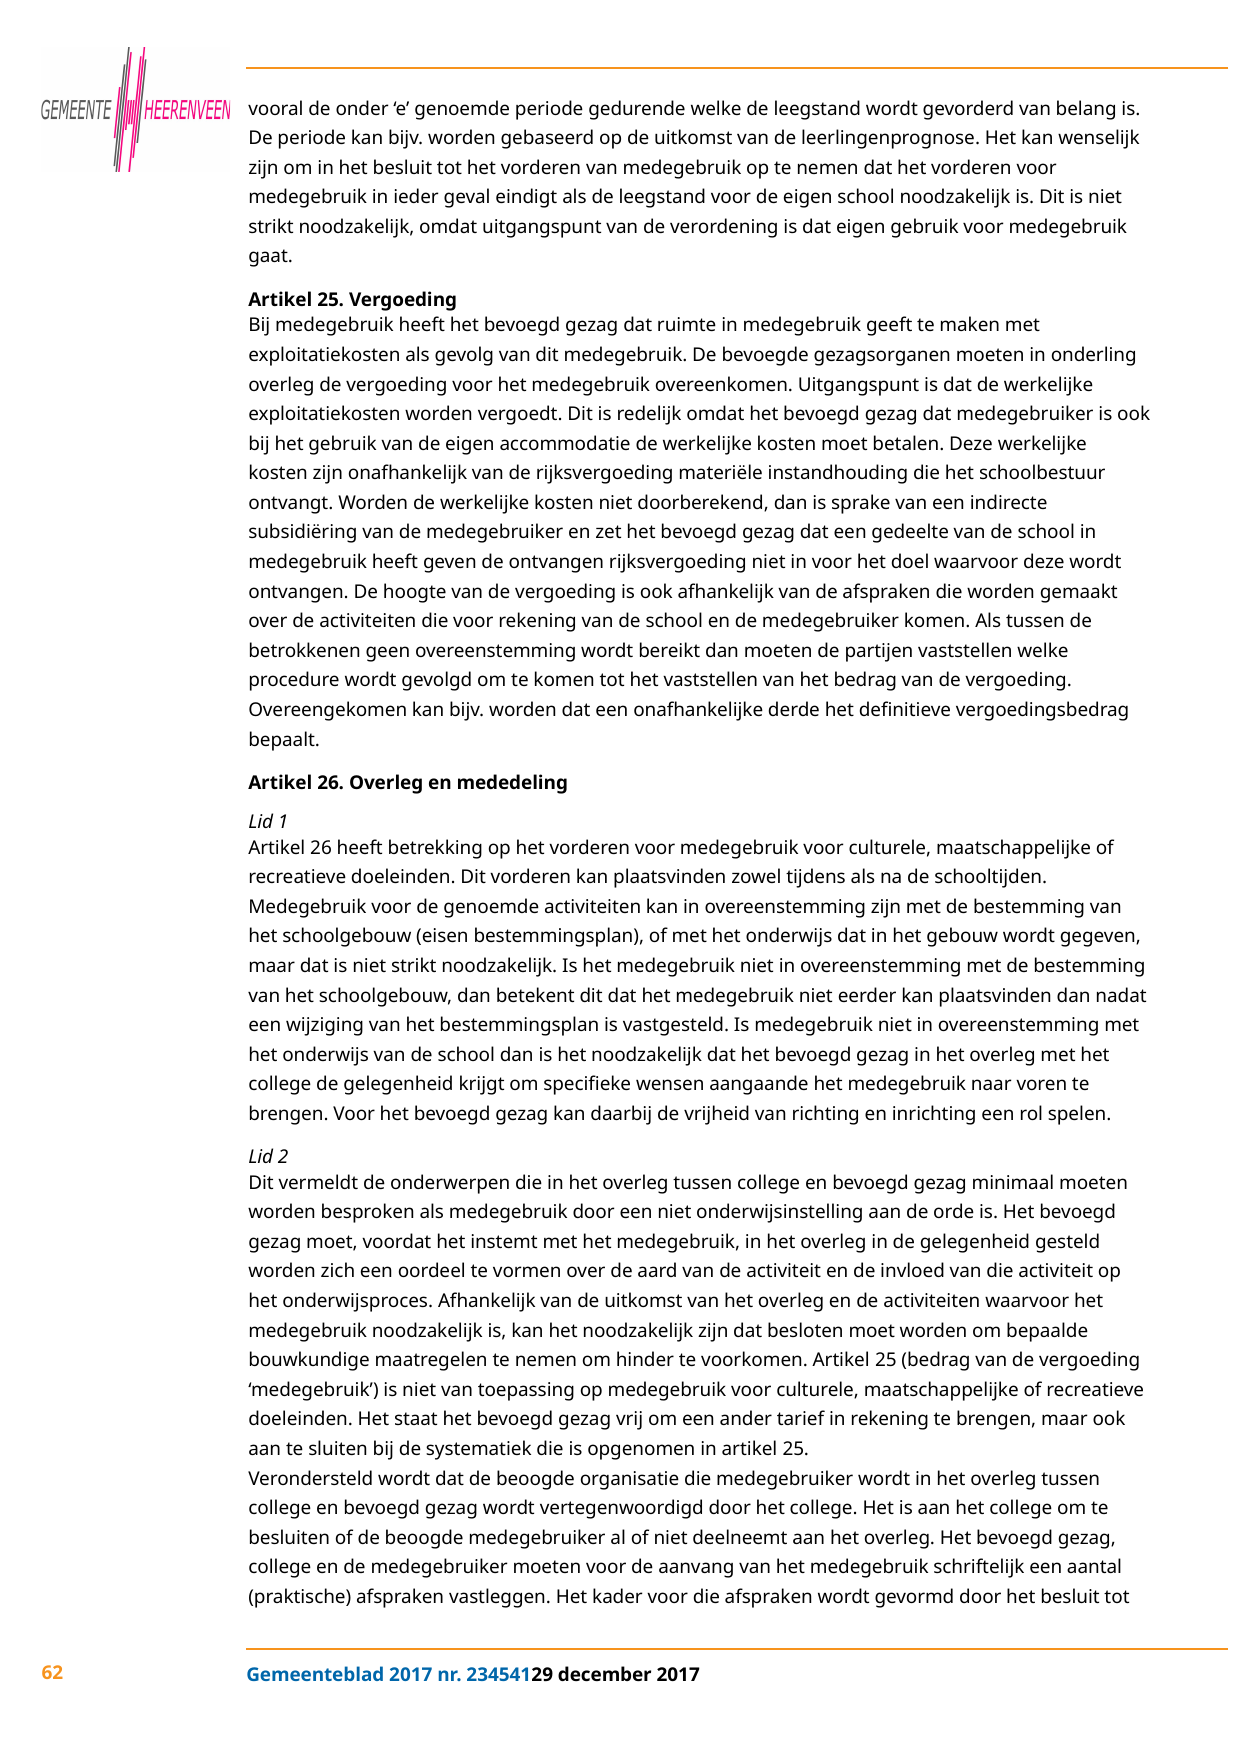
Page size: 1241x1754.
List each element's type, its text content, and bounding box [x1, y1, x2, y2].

text Bij medegebruik heeft het bevoegd gezag dat ruimte in medegebruik geeft te maken met exploitatiekosten als gevolg van dit medegebruik. De bevoegde gezagsorganen moeten in onderling overleg de vergoeding voor het medegebruik overeenkomen. Uitgangspunt is dat de werkelijke exploitatiekosten worden vergoedt. Dit is redelijk omdat het bevoegd gezag dat medegebruiker is ook bij het gebruik van de eigen accommodatie de werkelijke kosten moet betalen. Deze werkelijke kosten zijn onafhankelijk van de rijksvergoeding materiële instandhouding die het schoolbestuur ontvangt. Worden de werkelijke kosten niet doorberekend, dan is sprake van een indirecte subsidiëring van de medegebruiker en zet het bevoegd gezag dat een gedeelte van de school in medegebruik heeft geven de ontvangen rijksvergoeding niet in voor het doel waarvoor deze wordt ontvangen. De hoogte van de vergoeding is ook afhankelijk van de afspraken die worden gemaakt over de activiteiten die voor rekening van de school en de medegebruiker komen. Als tussen de betrokkenen geen overeenstemming wordt bereikt dan moeten de partijen vaststellen welke procedure wordt gevolgd om te komen tot het vaststellen van het bedrag van de vergoeding. Overeengekomen kan bijv. worden dat een onafhankelijke derde het definitieve vergoedingsbedrag bepaalt. [248, 312, 1152, 751]
text Artikel 25. Vergoeding [248, 286, 1152, 312]
text Artikel 26 heeft betrekking op het vorderen voor medegebruik voor culturele, maatschappelijke of recreatieve doeleinden. Dit vorderen kan plaatsvinden zowel tijdens als na de schooltijden. Medegebruik voor de genoemde activiteiten kan in overeenstemming zijn met de bestemming van het schoolgebouw (eisen bestemmingsplan), of met het onderwijs dat in het gebouw wordt gegeven, maar dat is niet strikt noodzakelijk. Is het medegebruik niet in overeenstemming met de bestemming van het schoolgebouw, dan betekent dit dat het medegebruik niet eerder kan plaatsvinden dan nadat een wijziging van het bestemmingsplan is vastgesteld. Is medegebruik niet in overeenstemming met het onderwijs van de school dan is het noodzakelijk dat het bevoegd gezag in het overleg met het college de gelegenheid krijgt om specifieke wensen aangaande het medegebruik naar voren te brengen. Voor het bevoegd gezag kan daarbij de vrijheid van richting en inrichting een rol spelen. [248, 834, 1152, 1126]
text Dit vermeldt de onderwerpen die in het overleg tussen college en bevoegd gezag minimaal moeten worden besproken als medegebruik door een niet onderwijsinstelling aan de orde is. Het bevoegd gezag moet, voordat het instemt met het medegebruik, in het overleg in de gelegenheid gesteld worden zich een oordeel te vormen over de aard van de activiteit en de invloed van die activiteit op het onderwijsproces. Afhankelijk van de uitkomst van het overleg en de activiteiten waarvoor het medegebruik noodzakelijk is, kan het noodzakelijk zijn dat besloten moet worden om bepaalde bouwkundige maatregelen te nemen om hinder te voorkomen. Artikel 25 (bedrag van de vergoeding ‘medegebruik’) is niet van toepassing op medegebruik voor culturele, maatschappelijke of recreatieve doeleinden. Het staat het bevoegd gezag vrij om een ander tarief in rekening te brengen, maar ook aan te sluiten bij de systematiek die is opgenomen in artikel 25. [248, 1169, 1152, 1461]
text Artikel 26. Overleg en mededeling [248, 769, 1152, 794]
text Verondersteld wordt dat de beoogde organisatie die medegebruiker wordt in het overleg tussen college en bevoegd gezag wordt vertegenwoordigd door het college. Het is aan het college om te besluiten of de beoogde medegebruiker al of niet deelneemt aan het overleg. Het bevoegd gezag, college en de medegebruiker moeten voor de aanvang van het medegebruik schriftelijk een aantal (praktische) afspraken vastleggen. Het kader voor die afspraken wordt gevormd door het besluit tot [248, 1465, 1152, 1609]
picture [41, 47, 231, 172]
text vooral de onder ‘e’ genoemde periode gedurende welke de leegstand wordt gevorderd van belang is. De periode kan bijv. worden gebaseerd op de uitkomst van de leerlingenprognose. Het kan wenselijk zijn om in het besluit tot het vorderen van medegebruik op te nemen dat het vorderen voor medegebruik in ieder geval eindigt als de leegstand voor de eigen school noodzakelijk is. Dit is niet strikt noodzakelijk, omdat uitgangspunt van de verordening is dat eigen gebruik voor medegebruik gaat. [248, 95, 1152, 268]
text Lid 2 [248, 1143, 1152, 1169]
text Lid 1 [248, 808, 1152, 834]
